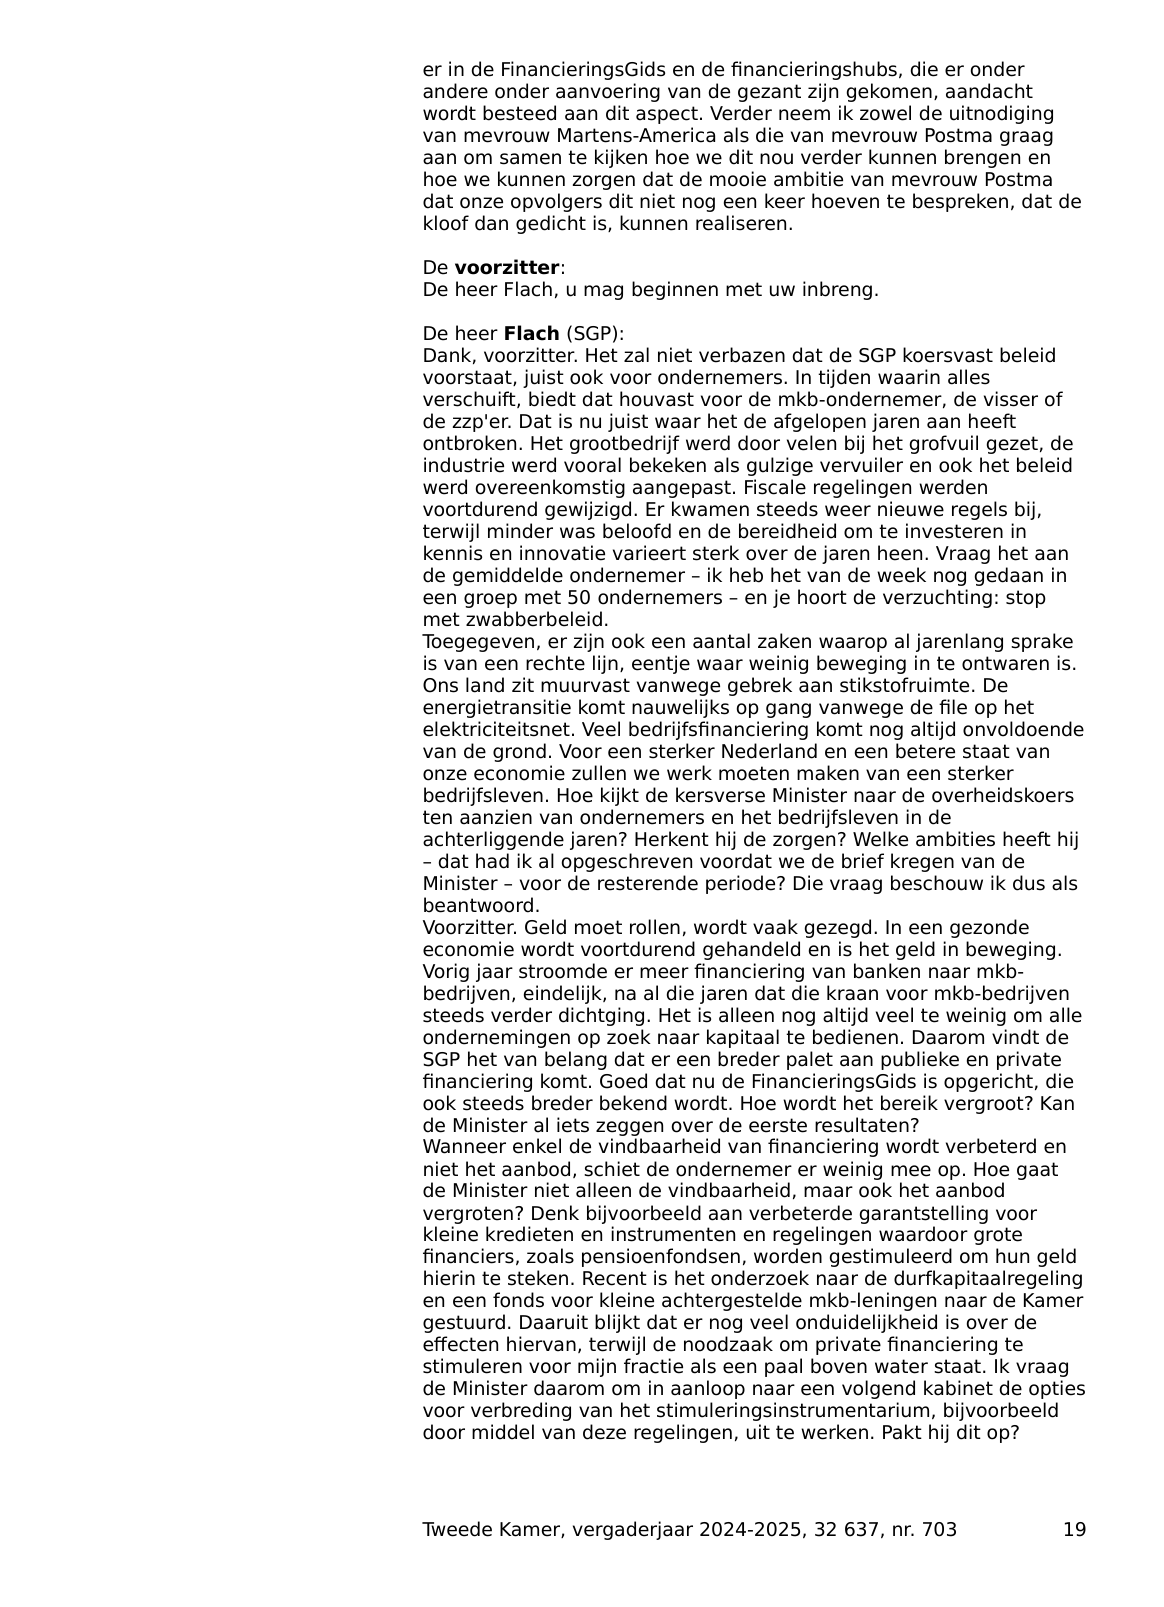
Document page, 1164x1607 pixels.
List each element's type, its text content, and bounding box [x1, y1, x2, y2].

text Toegegeven, er zijn ook een aantal zaken waarop al jarenlang sprake is van een rechte lijn, eentje waar weinig beweging in te ontwaren is. Ons land zit muurvast vanwege gebrek aan stikstofruimte. De energietransitie komt nauwelijks op gang vanwege de file op het elektriciteitsnet. Veel bedrijfsfinanciering komt nog altijd onvoldoende van de grond. Voor een sterker Nederland en een betere staat van onze economie zullen we werk moeten maken van een sterker bedrijfsleven. Hoe kijkt de kersverse Minister naar de overheidskoers ten aanzien van ondernemers en het bedrijfsleven in de achterliggende jaren? Herkent hij de zorgen? Welke ambities heeft hij – dat had ik al opgeschreven voordat we de brief kregen van de Minister – voor de resterende periode? Die vraag beschouw ik dus als beantwoord. [422, 631, 1087, 917]
text De voorzitter: [422, 257, 1087, 279]
text Wanneer enkel de vindbaarheid van financiering wordt verbeterd en niet het aanbod, schiet de ondernemer er weinig mee op. Hoe gaat de Minister niet alleen de vindbaarheid, maar ook het aanbod vergroten? Denk bijvoorbeeld aan verbeterde garantstelling voor kleine kredieten en instrumenten en regelingen waardoor grote financiers, zoals pensioenfondsen, worden gestimuleerd om hun geld hierin te steken. Recent is het onderzoek naar de durfkapitaalregeling en een fonds voor kleine achtergestelde mkb-leningen naar de Kamer gestuurd. Daaruit blijkt dat er nog veel onduidelijkheid is over de effecten hiervan, terwijl de noodzaak om private financiering te stimuleren voor mijn fractie als een paal boven water staat. Ik vraag de Minister daarom om in aanloop naar een volgend kabinet de opties voor verbreding van het stimuleringsinstrumentarium, bijvoorbeeld door middel van deze regelingen, uit te werken. Pakt hij dit op? [422, 1136, 1087, 1444]
text De heer Flach, u mag beginnen met uw inbreng. [422, 279, 1087, 301]
text Dank, voorzitter. Het zal niet verbazen dat de SGP koersvast beleid voorstaat, juist ook voor ondernemers. In tijden waarin alles verschuift, biedt dat houvast voor de mkb-ondernemer, de visser of de zzp'er. Dat is nu juist waar het de afgelopen jaren aan heeft ontbroken. Het grootbedrijf werd door velen bij het grofvuil gezet, de industrie werd vooral bekeken als gulzige vervuiler en ook het beleid werd overeenkomstig aangepast. Fiscale regelingen werden voortdurend gewijzigd. Er kwamen steeds weer nieuwe regels bij, terwijl minder was beloofd en de bereidheid om te investeren in kennis en innovatie varieert sterk over de jaren heen. Vraag het aan de gemiddelde ondernemer – ik heb het van de week nog gedaan in een groep met 50 ondernemers – en je hoort de verzuchting: stop met zwabberbeleid. [422, 345, 1087, 631]
text Voorzitter. Geld moet rollen, wordt vaak gezegd. In een gezonde economie wordt voortdurend gehandeld en is het geld in beweging. Vorig jaar stroomde er meer financiering van banken naar mkb-bedrijven, eindelijk, na al die jaren dat die kraan voor mkb-bedrijven steeds verder dichtging. Het is alleen nog altijd veel te weinig om alle ondernemingen op zoek naar kapitaal te bedienen. Daarom vindt de SGP het van belang dat er een breder palet aan publieke en private financiering komt. Goed dat nu de FinancieringsGids is opgericht, die ook steeds breder bekend wordt. Hoe wordt het bereik vergroot? Kan de Minister al iets zeggen over de eerste resultaten? [422, 917, 1087, 1136]
text De heer Flach (SGP): [422, 323, 1087, 345]
text er in de FinancieringsGids en de financieringshubs, die er onder andere onder aanvoering van de gezant zijn gekomen, aandacht wordt besteed aan dit aspect. Verder neem ik zowel de uitnodiging van mevrouw Martens-America als die van mevrouw Postma graag aan om samen te kijken hoe we dit nou verder kunnen brengen en hoe we kunnen zorgen dat de mooie ambitie van mevrouw Postma dat onze opvolgers dit niet nog een keer hoeven te bespreken, dat de kloof dan gedicht is, kunnen realiseren. [422, 59, 1087, 235]
